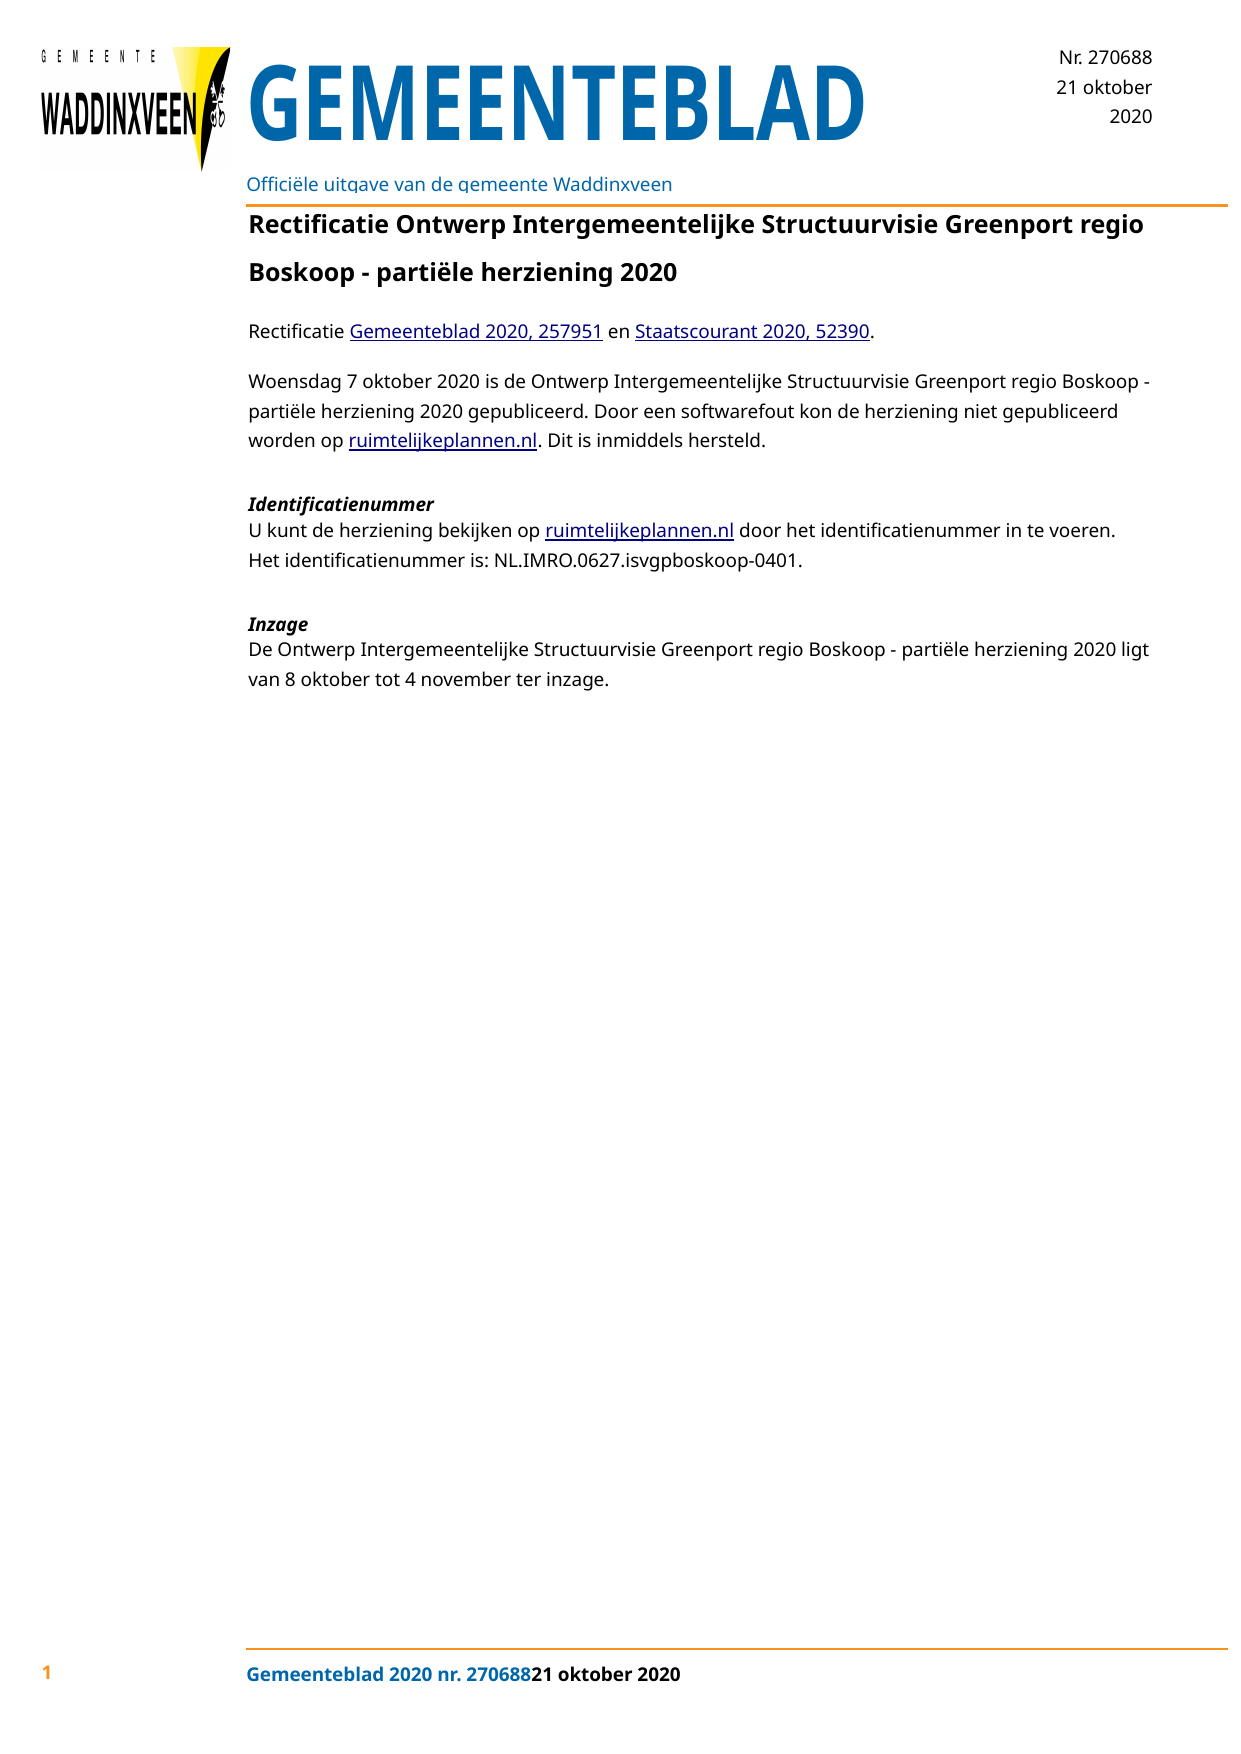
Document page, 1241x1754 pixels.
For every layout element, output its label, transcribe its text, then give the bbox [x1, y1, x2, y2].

text Woensdag 7 oktober 2020 is de Ontwerp Intergemeentelijke Structuurvisie Greenport regio Boskoop - partiële herziening 2020 gepubliceerd. Door een softwarefout kon de herziening niet gepubliceerd worden op ruimtelijkeplannen.nl. Dit is inmiddels hersteld. [248, 368, 1152, 453]
text De Ontwerp Intergemeentelijke Structuurvisie Greenport regio Boskoop - partiële herziening 2020 ligt van 8 oktober tot 4 november ter inzage. [248, 636, 1152, 692]
picture [41, 47, 231, 172]
text U kunt de herziening bekijken op ruimtelijkeplannen.nl door het identificatienummer in te voeren. Het identificatienummer is: NL.IMRO.0627.isvgpboskoop-0401. [248, 517, 1152, 572]
text Identificatienummer [248, 491, 1152, 517]
text Rectificatie Ontwerp Intergemeentelijke Structuurvisie Greenport regio Boskoop - partiële herziening 2020 [248, 207, 1152, 288]
text Inzage [248, 611, 1152, 636]
text Rectificatie Gemeenteblad 2020, 257951 en Staatscourant 2020, 52390. [248, 318, 1152, 344]
